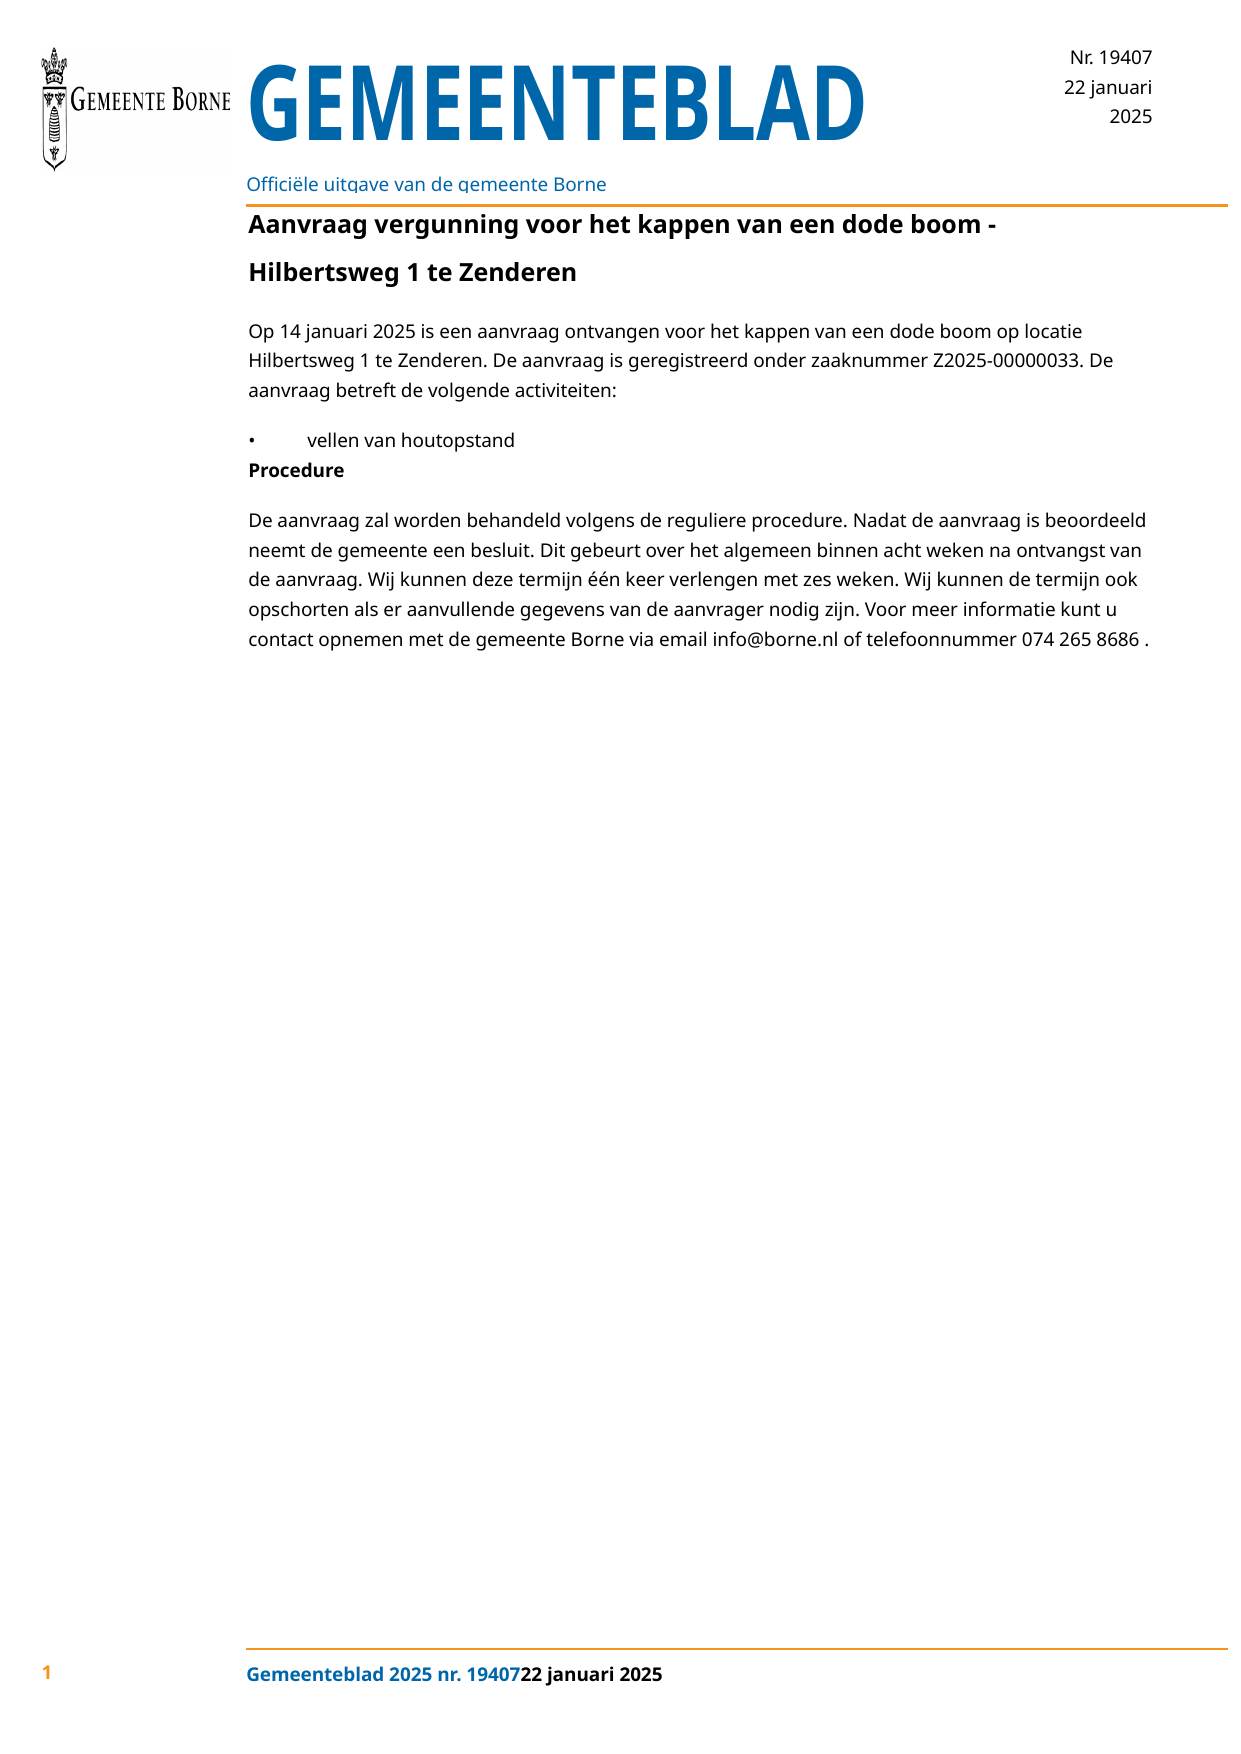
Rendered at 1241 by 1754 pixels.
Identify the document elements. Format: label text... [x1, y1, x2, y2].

picture [41, 47, 231, 172]
text Procedure [248, 457, 1152, 483]
text Op 14 januari 2025 is een aanvraag ontvangen voor het kappen van een dode boom op locatie Hilbertsweg 1 te Zenderen. De aanvraag is geregistreerd onder zaaknummer Z2025-00000033. De aanvraag betreft de volgende activiteiten: [248, 318, 1152, 403]
text Aanvraag vergunning voor het kappen van een dode boom - Hilbertsweg 1 te Zenderen [248, 207, 1152, 288]
list vellen van houtopstand [248, 427, 1152, 453]
text De aanvraag zal worden behandeld volgens de reguliere procedure. Nadat de aanvraag is beoordeeld neemt de gemeente een besluit. Dit gebeurt over het algemeen binnen acht weken na ontvangst van de aanvraag. Wij kunnen deze termijn één keer verlengen met zes weken. Wij kunnen de termijn ook opschorten als er aanvullende gegevens van de aanvrager nodig zijn. Voor meer informatie kunt u contact opnemen met de gemeente Borne via email info@borne.nl of telefoonnummer 074 265 8686 . [248, 507, 1152, 652]
